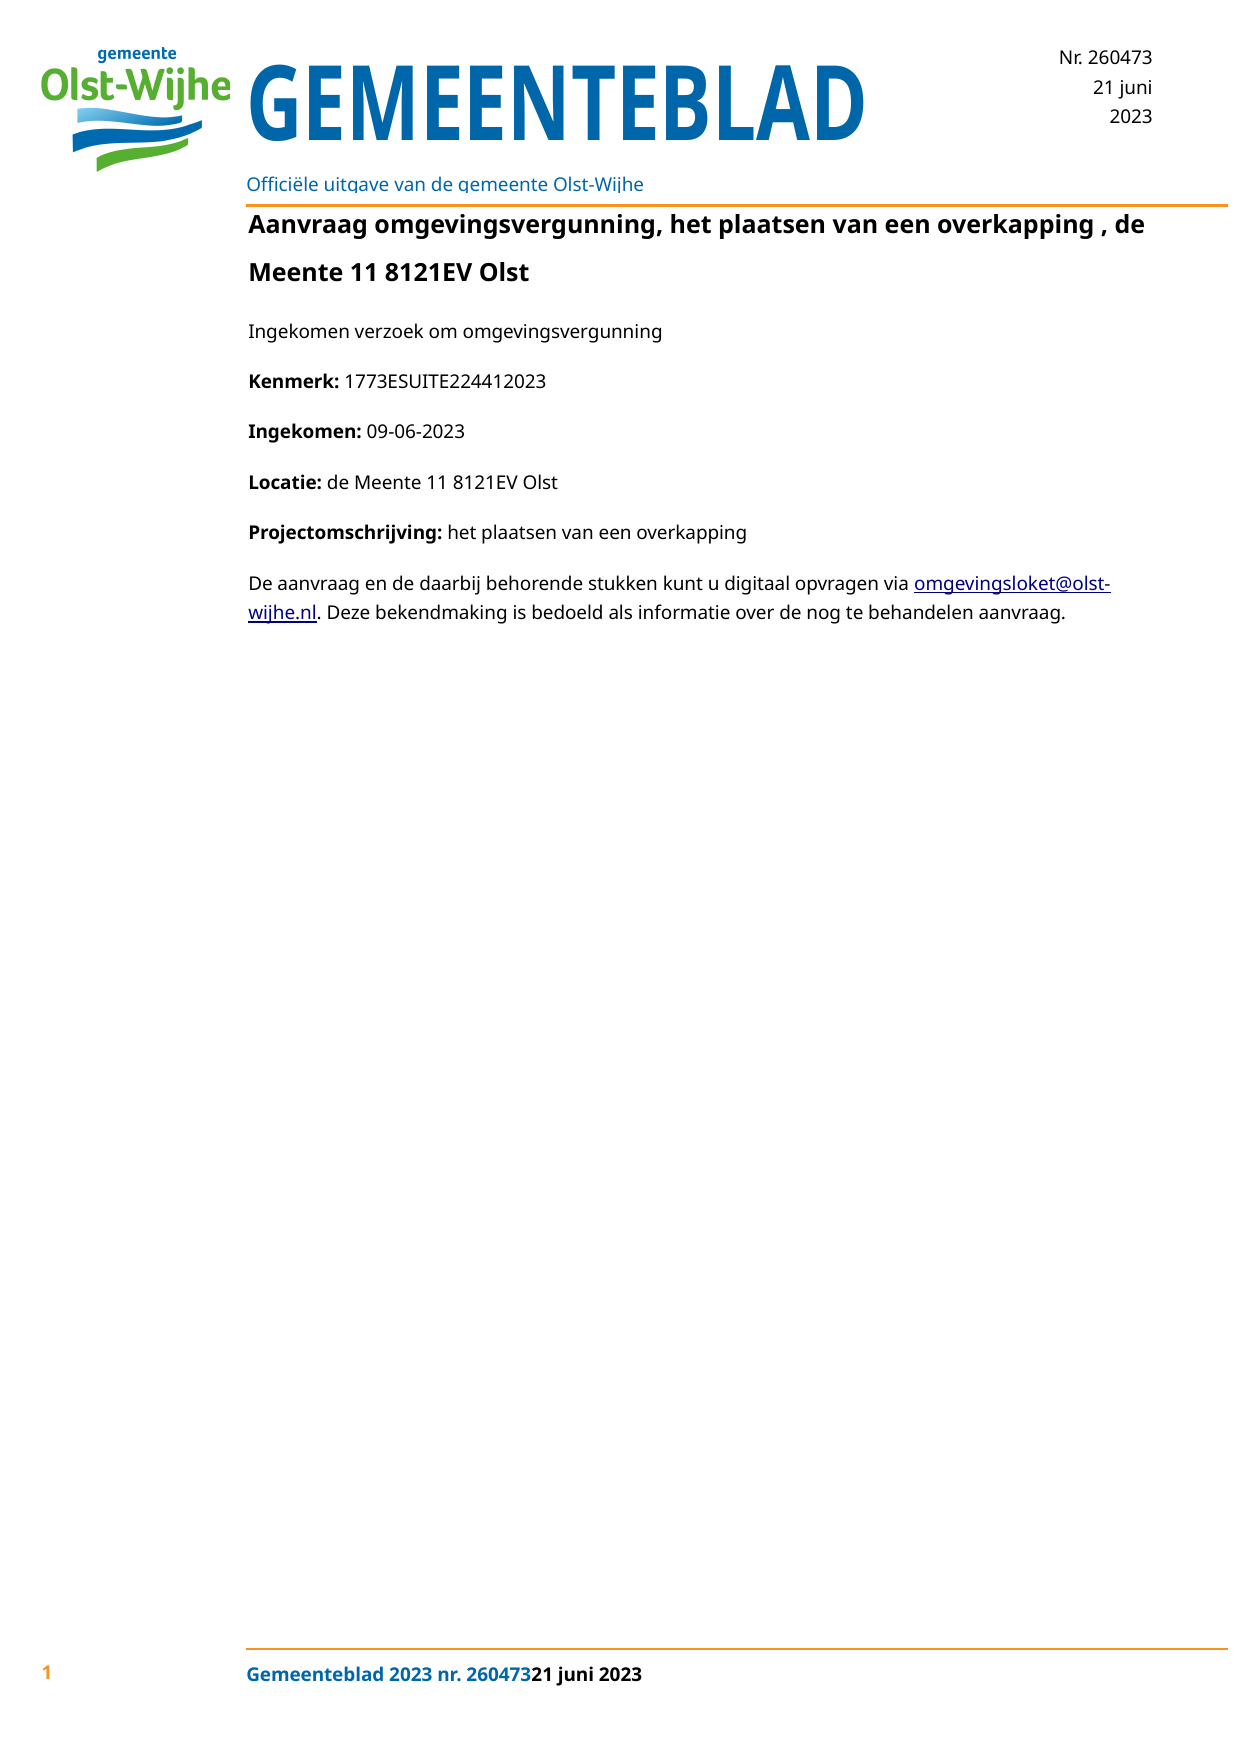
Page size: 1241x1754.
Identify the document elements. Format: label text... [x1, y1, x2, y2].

text Kenmerk: 1773ESUITE224412023 [248, 368, 1152, 394]
text De aanvraag en de daarbij behorende stukken kunt u digitaal opvragen via omgevingsloket@olst-wijhe.nl. Deze bekendmaking is bedoeld als informatie over de nog te behandelen aanvraag. [248, 570, 1152, 625]
picture [41, 47, 231, 172]
text Ingekomen: 09-06-2023 [248, 419, 1152, 444]
text Aanvraag omgevingsvergunning, het plaatsen van een overkapping , de Meente 11 8121EV Olst [248, 207, 1152, 288]
text Locatie: de Meente 11 8121EV Olst [248, 469, 1152, 495]
text Ingekomen verzoek om omgevingsvergunning [248, 318, 1152, 344]
text Projectomschrijving: het plaatsen van een overkapping [248, 519, 1152, 545]
